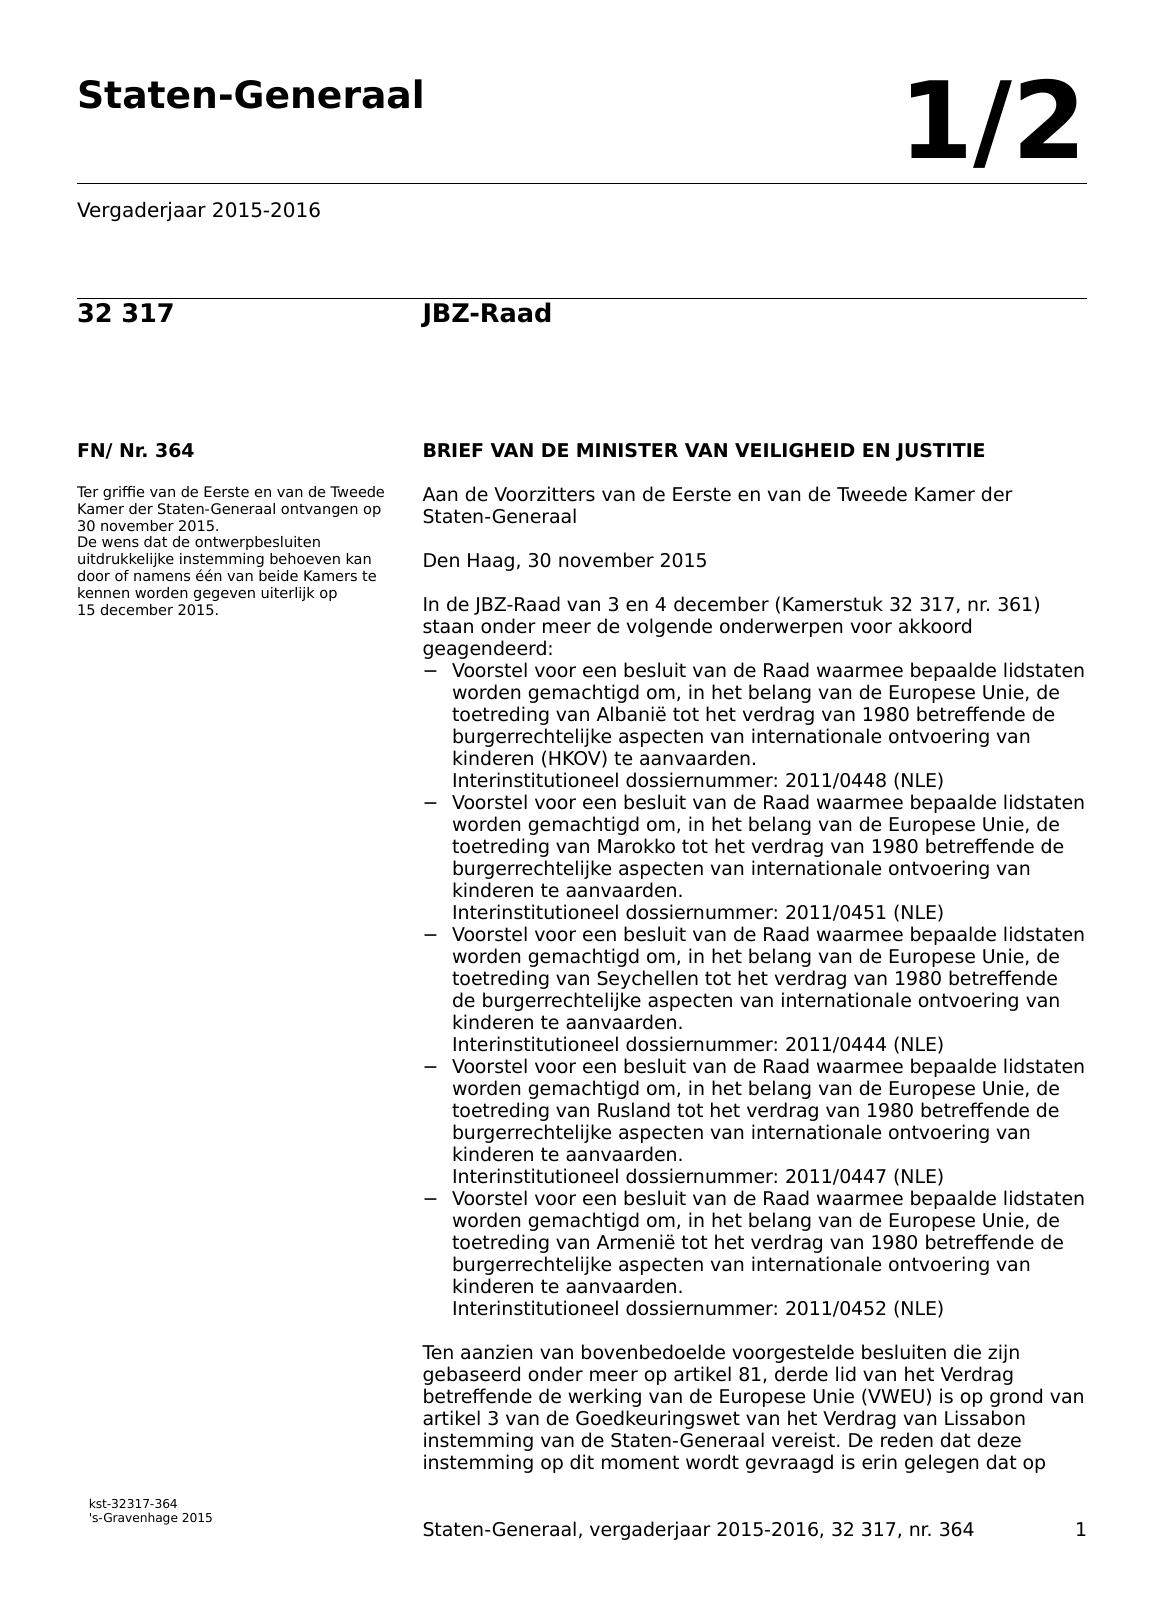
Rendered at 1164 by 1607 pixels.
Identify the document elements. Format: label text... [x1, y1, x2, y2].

text − Voorstel voor een besluit van de Raad waarmee bepaalde lidstaten worden gemachtigd om, in het belang van de Europese Unie, de toetreding van Albanië tot het verdrag van 1980 betreffende de burgerrechtelijke aspecten van internationale ontvoering van kinderen (HKOV) te aanvaarden. [422, 660, 1087, 770]
table_header Staten-Generaal [77, 59, 886, 183]
subtitle FN/ Nr. 364 BRIEF VAN DE MINISTER VAN VEILIGHEID EN JUSTITIE [77, 440, 1087, 462]
text De wens dat de ontwerpbesluiten uitdrukkelijke instemming behoeven kan door of namens één van beide Kamers te kennen worden gegeven uiterlijk op 15 december 2015. [77, 534, 399, 619]
text In de JBZ-Raad van 3 en 4 december (Kamerstuk 32 317, nr. 361) staan onder meer de volgende onderwerpen voor akkoord geagendeerd: [422, 594, 1087, 660]
text 's-Gravenhage 2015 [88, 1511, 323, 1525]
subtitle 32 317 JBZ-Raad [77, 299, 1087, 329]
text − Voorstel voor een besluit van de Raad waarmee bepaalde lidstaten worden gemachtigd om, in het belang van de Europese Unie, de toetreding van Armenië tot het verdrag van 1980 betreffende de burgerrechtelijke aspecten van internationale ontvoering van kinderen te aanvaarden. [422, 1188, 1087, 1297]
text Ten aanzien van bovenbedoelde voorgestelde besluiten die zijn gebaseerd onder meer op artikel 81, derde lid van het Verdrag betreffende de werking van de Europese Unie (VWEU) is op grond van artikel 3 van de Goedkeuringswet van het Verdrag van Lissabon instemming van de Staten-Generaal vereist. De reden dat deze instemming op dit moment wordt gevraagd is erin gelegen dat op [422, 1342, 1087, 1473]
text Aan de Voorzitters van de Eerste en van de Tweede Kamer der Staten-Generaal [422, 484, 1087, 528]
text Interinstitutioneel dossiernummer: 2011/0447 (NLE) [452, 1166, 1087, 1188]
text − Voorstel voor een besluit van de Raad waarmee bepaalde lidstaten worden gemachtigd om, in het belang van de Europese Unie, de toetreding van Marokko tot het verdrag van 1980 betreffende de burgerrechtelijke aspecten van internationale ontvoering van kinderen te aanvaarden. [422, 792, 1087, 902]
text Den Haag, 30 november 2015 [422, 550, 1087, 572]
text Interinstitutioneel dossiernummer: 2011/0444 (NLE) [452, 1034, 1087, 1056]
text − Voorstel voor een besluit van de Raad waarmee bepaalde lidstaten worden gemachtigd om, in het belang van de Europese Unie, de toetreding van Rusland tot het verdrag van 1980 betreffende de burgerrechtelijke aspecten van internationale ontvoering van kinderen te aanvaarden. [422, 1056, 1087, 1166]
text Interinstitutioneel dossiernummer: 2011/0452 (NLE) [452, 1297, 1087, 1319]
text − Voorstel voor een besluit van de Raad waarmee bepaalde lidstaten worden gemachtigd om, in het belang van de Europese Unie, de toetreding van Seychellen tot het verdrag van 1980 betreffende de burgerrechtelijke aspecten van internationale ontvoering van kinderen te aanvaarden. [422, 924, 1087, 1034]
text Ter griffie van de Eerste en van de Tweede Kamer der Staten-Generaal ontvangen op 30 november 2015. [77, 484, 399, 534]
text kst-32317-364 [88, 1497, 323, 1511]
table_header 1/2 [886, 59, 1087, 183]
text Interinstitutioneel dossiernummer: 2011/0451 (NLE) [452, 902, 1087, 924]
table_cell Vergaderjaar 2015-2016 [77, 184, 1087, 298]
text Interinstitutioneel dossiernummer: 2011/0448 (NLE) [452, 770, 1087, 792]
